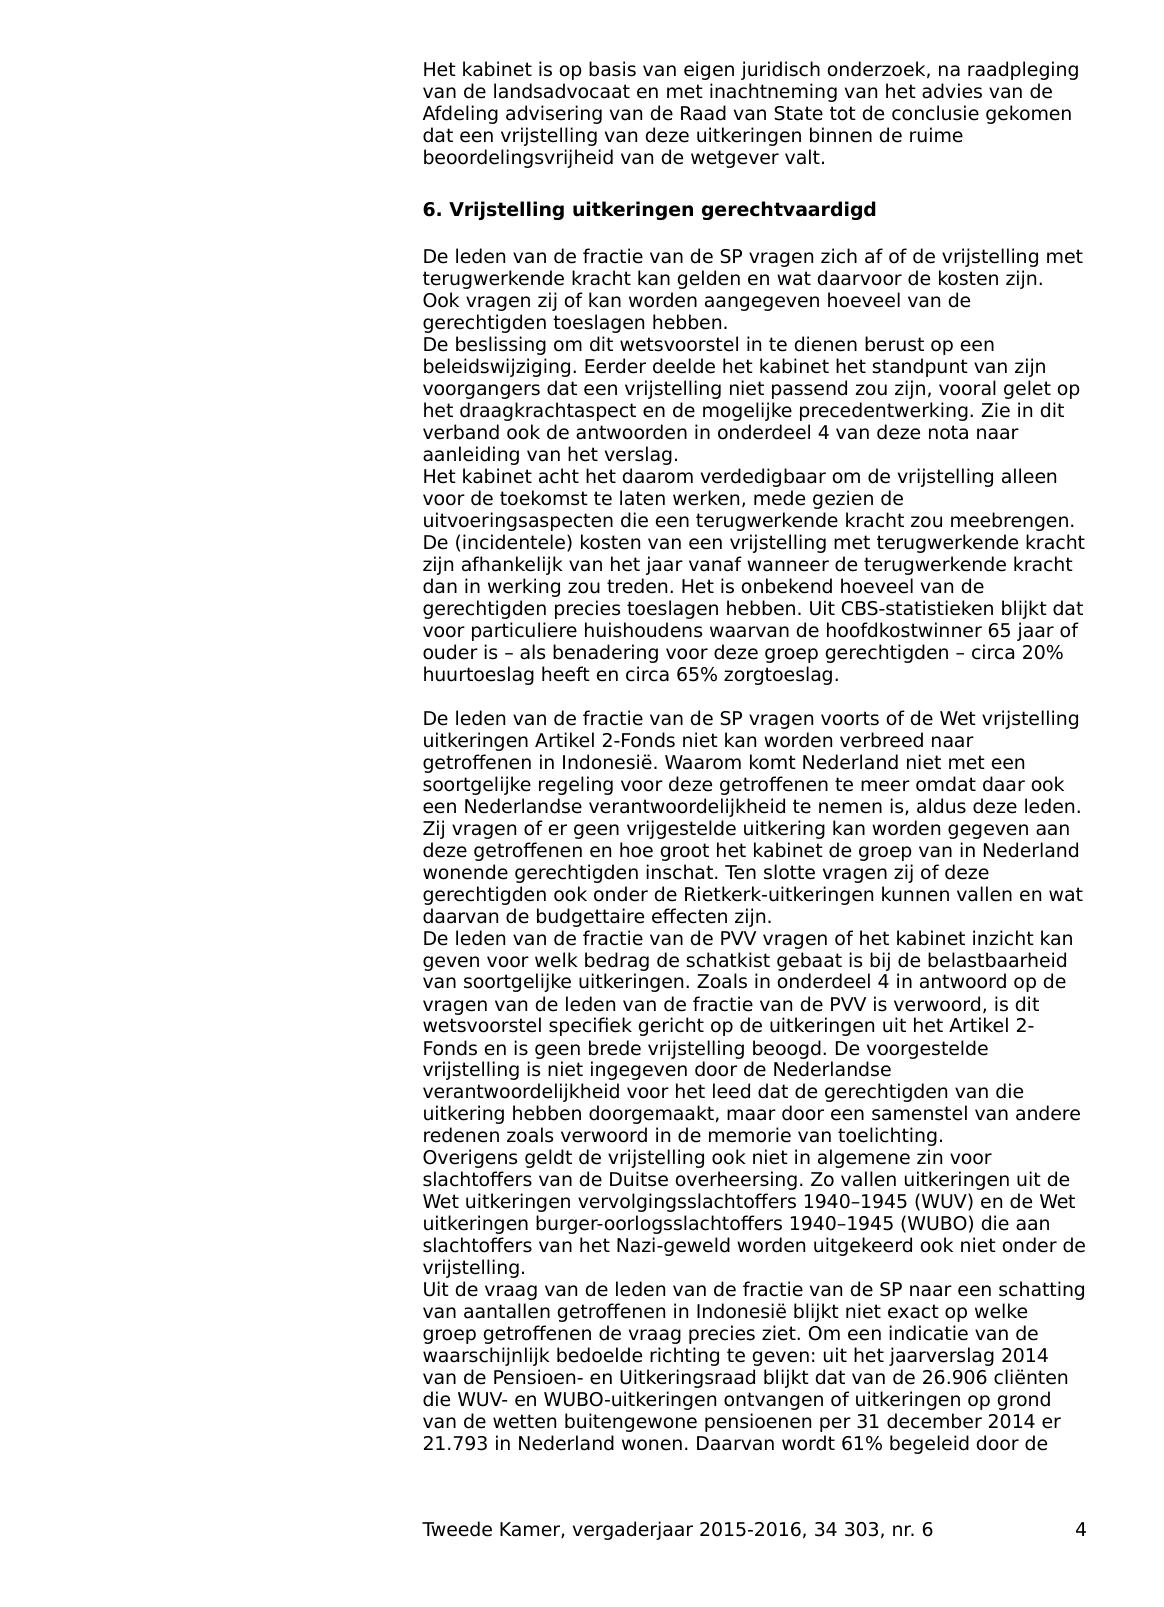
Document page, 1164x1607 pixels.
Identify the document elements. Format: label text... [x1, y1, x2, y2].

text Uit de vraag van de leden van de fractie van de SP naar een schatting van aantallen getroffenen in Indonesië blijkt niet exact op welke groep getroffenen de vraag precies ziet. Om een indicatie van de waarschijnlijk bedoelde richting te geven: uit het jaarverslag 2014 van de Pensioen- en Uitkeringsraad blijkt dat van de 26.906 cliënten die WUV- en WUBO-uitkeringen ontvangen of uitkeringen op grond van de wetten buitengewone pensioenen per 31 december 2014 er 21.793 in Nederland wonen. Daarvan wordt 61% begeleid door de [422, 1279, 1087, 1455]
subtitle 6. Vrijstelling uitkeringen gerechtvaardigd [422, 199, 1087, 221]
text De leden van de fractie van de SP vragen zich af of de vrijstelling met terugwerkende kracht kan gelden en wat daarvoor de kosten zijn. Ook vragen zij of kan worden aangegeven hoeveel van de gerechtigden toeslagen hebben. [422, 246, 1087, 334]
text Het kabinet is op basis van eigen juridisch onderzoek, na raadpleging van de landsadvocaat en met inachtneming van het advies van de Afdeling advisering van de Raad van State tot de conclusie gekomen dat een vrijstelling van deze uitkeringen binnen de ruime beoordelingsvrijheid van de wetgever valt. [422, 59, 1087, 169]
text Overigens geldt de vrijstelling ook niet in algemene zin voor slachtoffers van de Duitse overheersing. Zo vallen uitkeringen uit de Wet uitkeringen vervolgingsslachtoffers 1940–1945 (WUV) en de Wet uitkeringen burger-oorlogsslachtoffers 1940–1945 (WUBO) die aan slachtoffers van het Nazi-geweld worden uitgekeerd ook niet onder de vrijstelling. [422, 1147, 1087, 1279]
text De leden van de fractie van de PVV vragen of het kabinet inzicht kan geven voor welk bedrag de schatkist gebaat is bij de belastbaarheid van soortgelijke uitkeringen. Zoals in onderdeel 4 in antwoord op de vragen van de leden van de fractie van de PVV is verwoord, is dit wetsvoorstel specifiek gericht op de uitkeringen uit het Artikel 2-Fonds en is geen brede vrijstelling beoogd. De voorgestelde vrijstelling is niet ingegeven door de Nederlandse verantwoordelijkheid voor het leed dat de gerechtigden van die uitkering hebben doorgemaakt, maar door een samenstel van andere redenen zoals verwoord in de memorie van toelichting. [422, 927, 1087, 1147]
text Het kabinet acht het daarom verdedigbaar om de vrijstelling alleen voor de toekomst te laten werken, mede gezien de uitvoeringsaspecten die een terugwerkende kracht zou meebrengen. [422, 466, 1087, 532]
text De (incidentele) kosten van een vrijstelling met terugwerkende kracht zijn afhankelijk van het jaar vanaf wanneer de terugwerkende kracht dan in werking zou treden. Het is onbekend hoeveel van de gerechtigden precies toeslagen hebben. Uit CBS-statistieken blijkt dat voor particuliere huishoudens waarvan de hoofdkostwinner 65 jaar of ouder is – als benadering voor deze groep gerechtigden – circa 20% huurtoeslag heeft en circa 65% zorgtoeslag. [422, 532, 1087, 686]
text De beslissing om dit wetsvoorstel in te dienen berust op een beleidswijziging. Eerder deelde het kabinet het standpunt van zijn voorgangers dat een vrijstelling niet passend zou zijn, vooral gelet op het draagkrachtaspect en de mogelijke precedentwerking. Zie in dit verband ook de antwoorden in onderdeel 4 van deze nota naar aanleiding van het verslag. [422, 334, 1087, 466]
text De leden van de fractie van de SP vragen voorts of de Wet vrijstelling uitkeringen Artikel 2-Fonds niet kan worden verbreed naar getroffenen in Indonesië. Waarom komt Nederland niet met een soortgelijke regeling voor deze getroffenen te meer omdat daar ook een Nederlandse verantwoordelijkheid te nemen is, aldus deze leden. Zij vragen of er geen vrijgestelde uitkering kan worden gegeven aan deze getroffenen en hoe groot het kabinet de groep van in Nederland wonende gerechtigden inschat. Ten slotte vragen zij of deze gerechtigden ook onder de Rietkerk-uitkeringen kunnen vallen en wat daarvan de budgettaire effecten zijn. [422, 708, 1087, 927]
